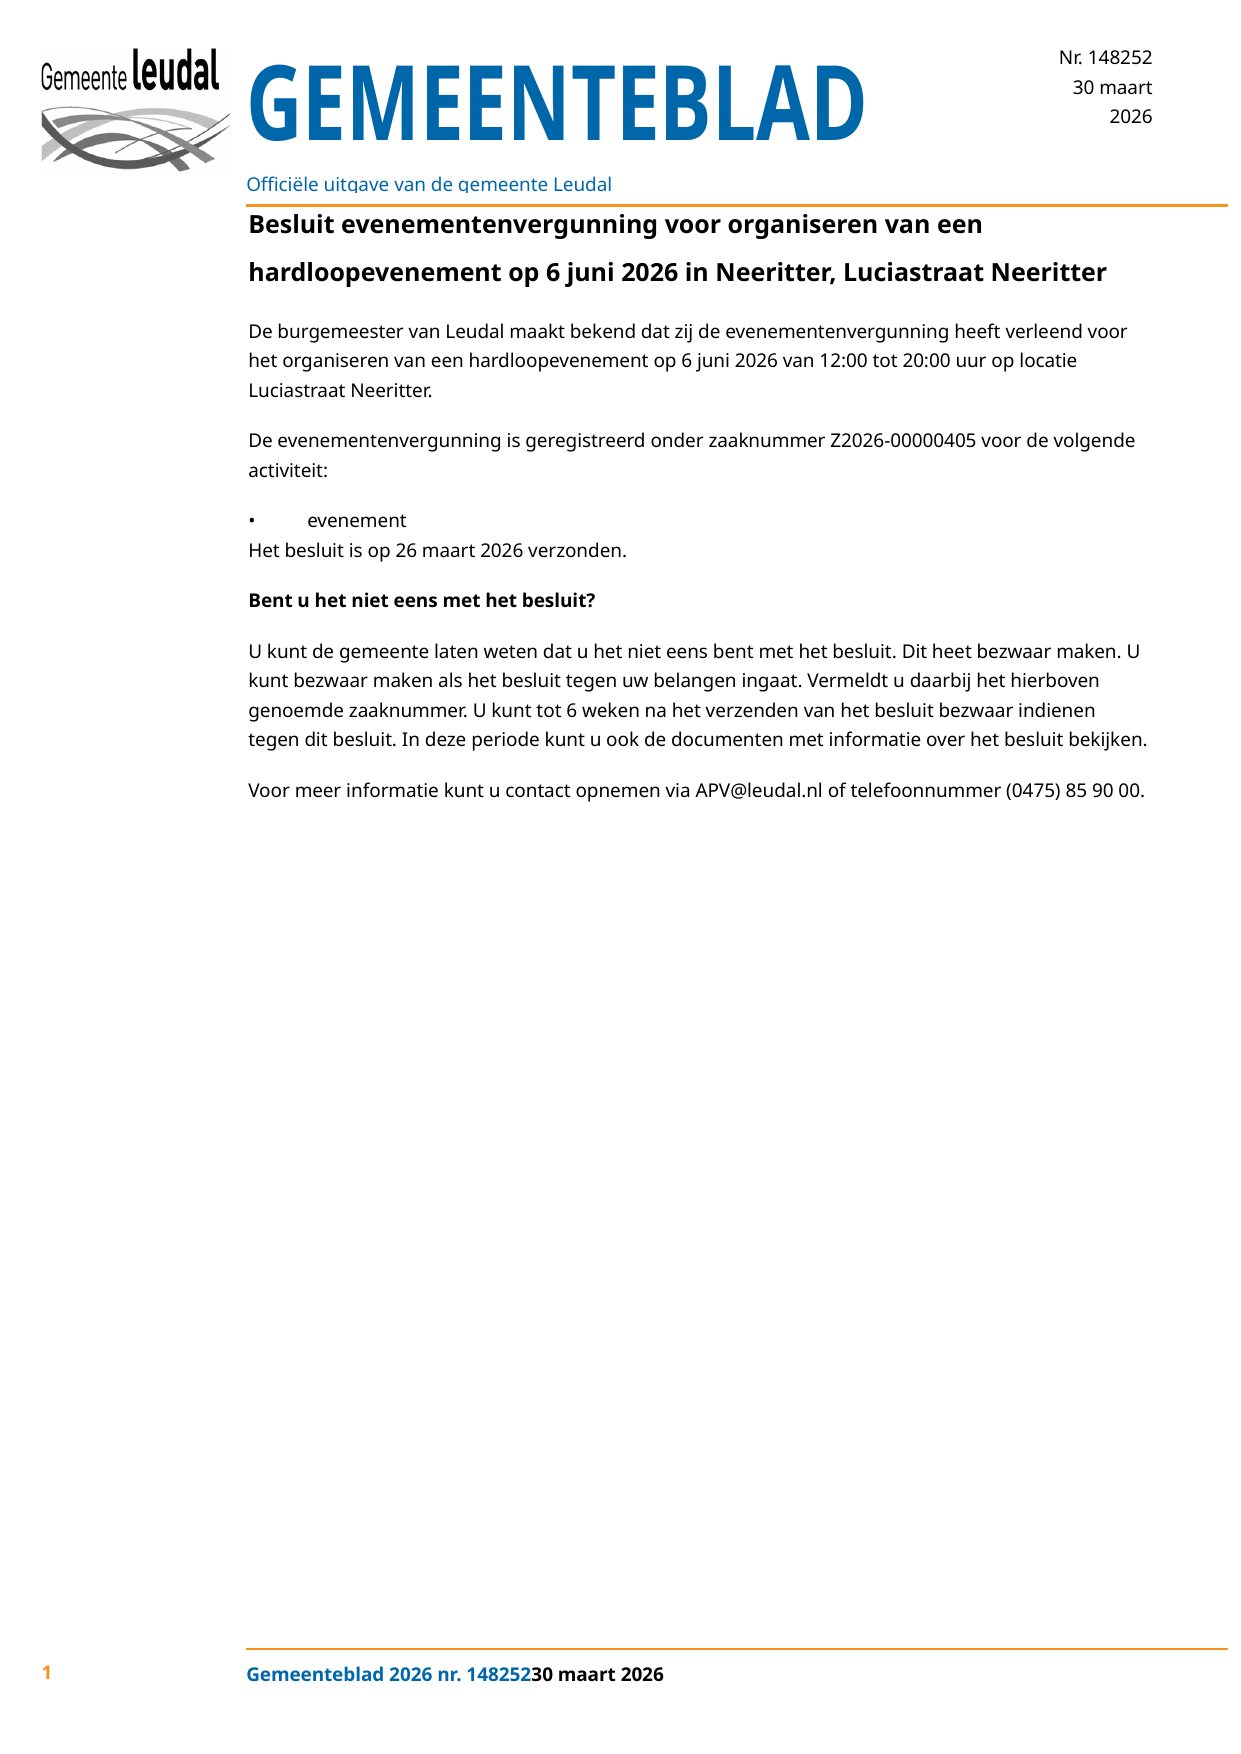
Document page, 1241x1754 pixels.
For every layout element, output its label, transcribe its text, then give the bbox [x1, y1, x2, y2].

text U kunt de gemeente laten weten dat u het niet eens bent met het besluit. Dit heet bezwaar maken. U kunt bezwaar maken als het besluit tegen uw belangen ingaat. Vermeldt u daarbij het hierboven genoemde zaaknummer. U kunt tot 6 weken na het verzenden van het besluit bezwaar indienen tegen dit besluit. In deze periode kunt u ook de documenten met informatie over het besluit bekijken. [248, 638, 1152, 752]
text Het besluit is op 26 maart 2026 verzonden. [248, 537, 1152, 563]
list evenement [248, 507, 1152, 533]
text Voor meer informatie kunt u contact opnemen via APV@leudal.nl of telefoonnummer (0475) 85 90 00. [248, 777, 1152, 803]
text Besluit evenementenvergunning voor organiseren van een hardloopevenement op 6 juni 2026 in Neeritter, Luciastraat Neeritter [248, 207, 1152, 288]
text De evenementenvergunning is geregistreerd onder zaaknummer Z2026-00000405 voor de volgende activiteit: [248, 427, 1152, 483]
text Bent u het niet eens met het besluit? [248, 587, 1152, 613]
text De burgemeester van Leudal maakt bekend dat zij de evenementenvergunning heeft verleend voor het organiseren van een hardloopevenement op 6 juni 2026 van 12:00 tot 20:00 uur op locatie Luciastraat Neeritter. [248, 318, 1152, 403]
picture [41, 47, 231, 172]
